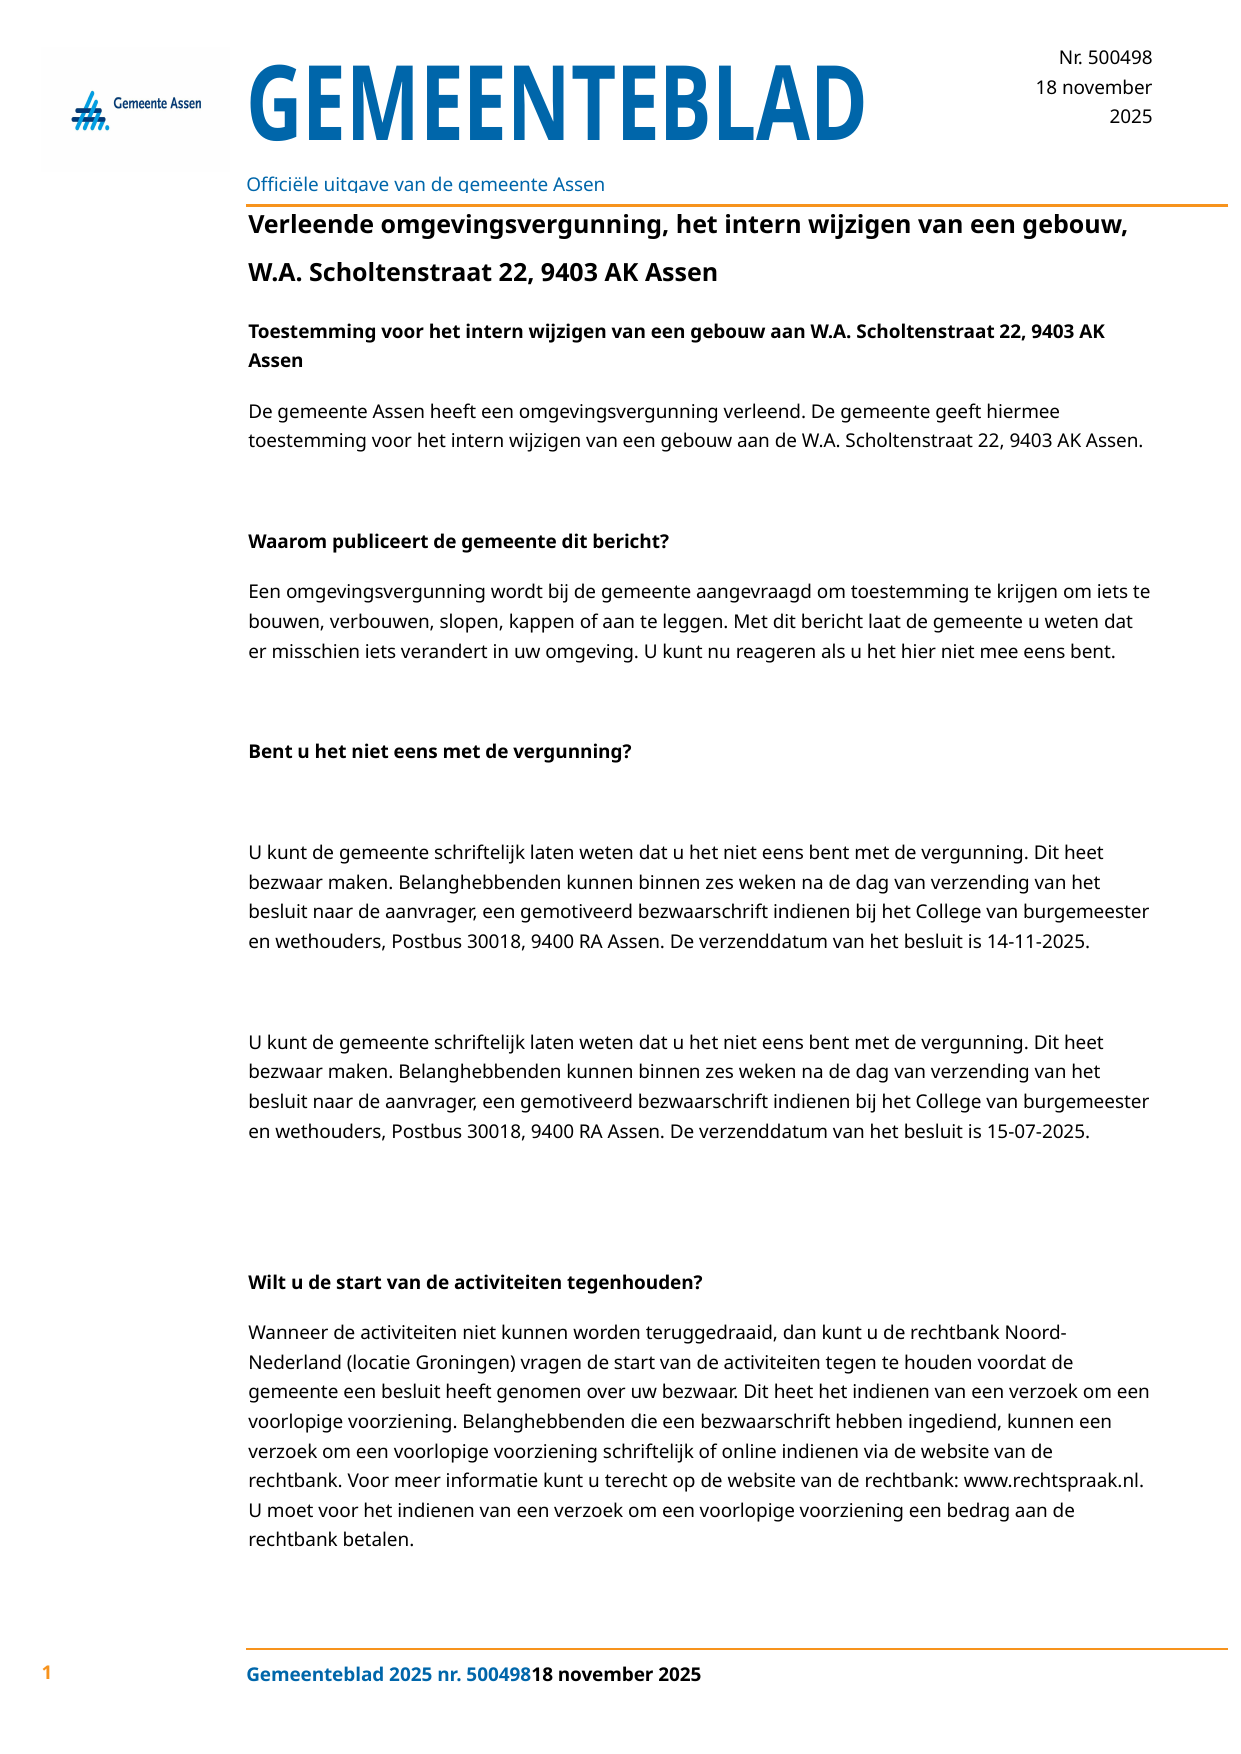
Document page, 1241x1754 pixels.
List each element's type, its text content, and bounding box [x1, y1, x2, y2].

text Een omgevingsvergunning wordt bij de gemeente aangevraagd om toestemming te krijgen om iets te bouwen, verbouwen, slopen, kappen of aan te leggen. Met dit bericht laat de gemeente u weten dat er misschien iets verandert in uw omgeving. U kunt nu reageren als u het hier niet mee eens bent. [248, 579, 1152, 664]
text U kunt de gemeente schriftelijk laten weten dat u het niet eens bent met de vergunning. Dit heet bezwaar maken. Belanghebbenden kunnen binnen zes weken na de dag van verzending van het besluit naar de aanvrager, een gemotiveerd bezwaarschrift indienen bij het College van burgemeester en wethouders, Postbus 30018, 9400 RA Assen. De verzenddatum van het besluit is 14-11-2025. [248, 839, 1152, 954]
text Bent u het niet eens met de vergunning? [248, 739, 1152, 764]
text Wanneer de activiteiten niet kunnen worden teruggedraaid, dan kunt u de rechtbank Noord-Nederland (locatie Groningen) vragen de start van de activiteiten tegen te houden voordat de gemeente een besluit heeft genomen over uw bezwaar. Dit heet het indienen van een verzoek om een voorlopige voorziening. Belanghebbenden die een bezwaarschrift hebben ingediend, kunnen een verzoek om een voorlopige voorziening schriftelijk of online indienen via de website van de rechtbank. Voor meer informatie kunt u terecht op de website van de rechtbank: www.rechtspraak.nl. U moet voor het indienen van een verzoek om een voorlopige voorziening een bedrag aan de rechtbank betalen. [248, 1319, 1152, 1552]
picture [41, 47, 231, 172]
text Toestemming voor het intern wijzigen van een gebouw aan W.A. Scholtenstraat 22, 9403 AK Assen [248, 318, 1152, 373]
text U kunt de gemeente schriftelijk laten weten dat u het niet eens bent met de vergunning. Dit heet bezwaar maken. Belanghebbenden kunnen binnen zes weken na de dag van verzending van het besluit naar de aanvrager, een gemotiveerd bezwaarschrift indienen bij het College van burgemeester en wethouders, Postbus 30018, 9400 RA Assen. De verzenddatum van het besluit is 15-07-2025. [248, 1029, 1152, 1144]
text Wilt u de start van de activiteiten tegenhouden? [248, 1269, 1152, 1295]
text De gemeente Assen heeft een omgevingsvergunning verleend. De gemeente geeft hiermee toestemming voor het intern wijzigen van een gebouw aan de W.A. Scholtenstraat 22, 9403 AK Assen. [248, 398, 1152, 453]
text Verleende omgevingsvergunning, het intern wijzigen van een gebouw, W.A. Scholtenstraat 22, 9403 AK Assen [248, 207, 1152, 288]
text Waarom publiceert de gemeente dit bericht? [248, 528, 1152, 554]
